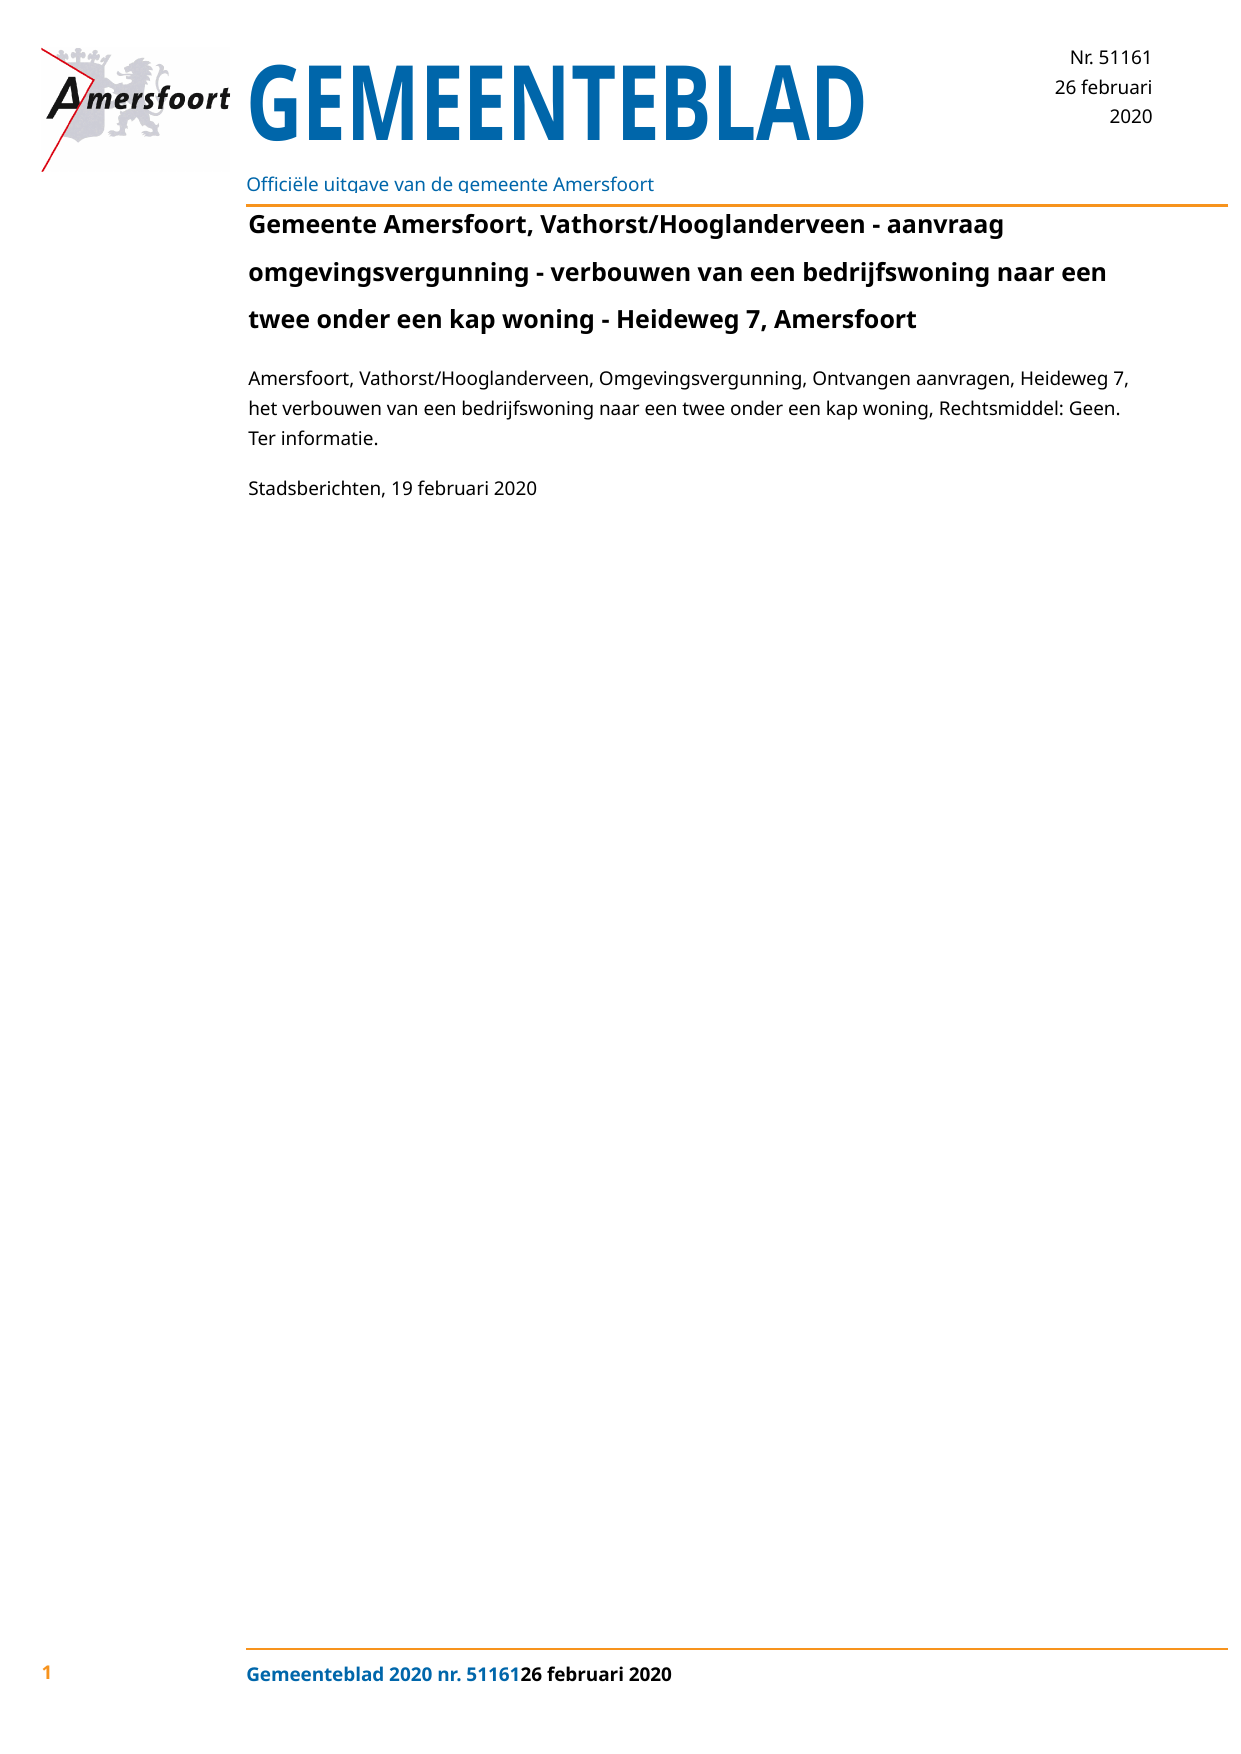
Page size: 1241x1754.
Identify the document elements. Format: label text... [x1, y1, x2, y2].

picture [41, 47, 231, 172]
text Amersfoort, Vathorst/Hooglanderveen, Omgevingsvergunning, Ontvangen aanvragen, Heideweg 7, het verbouwen van een bedrijfswoning naar een twee onder een kap woning, Rechtsmiddel: Geen. Ter informatie. [248, 366, 1152, 450]
text Gemeente Amersfoort, Vathorst/Hooglanderveen - aanvraag omgevingsvergunning - verbouwen van een bedrijfswoning naar een twee onder een kap woning - Heideweg 7, Amersfoort [248, 207, 1152, 336]
text Stadsberichten, 19 februari 2020 [248, 475, 1152, 501]
